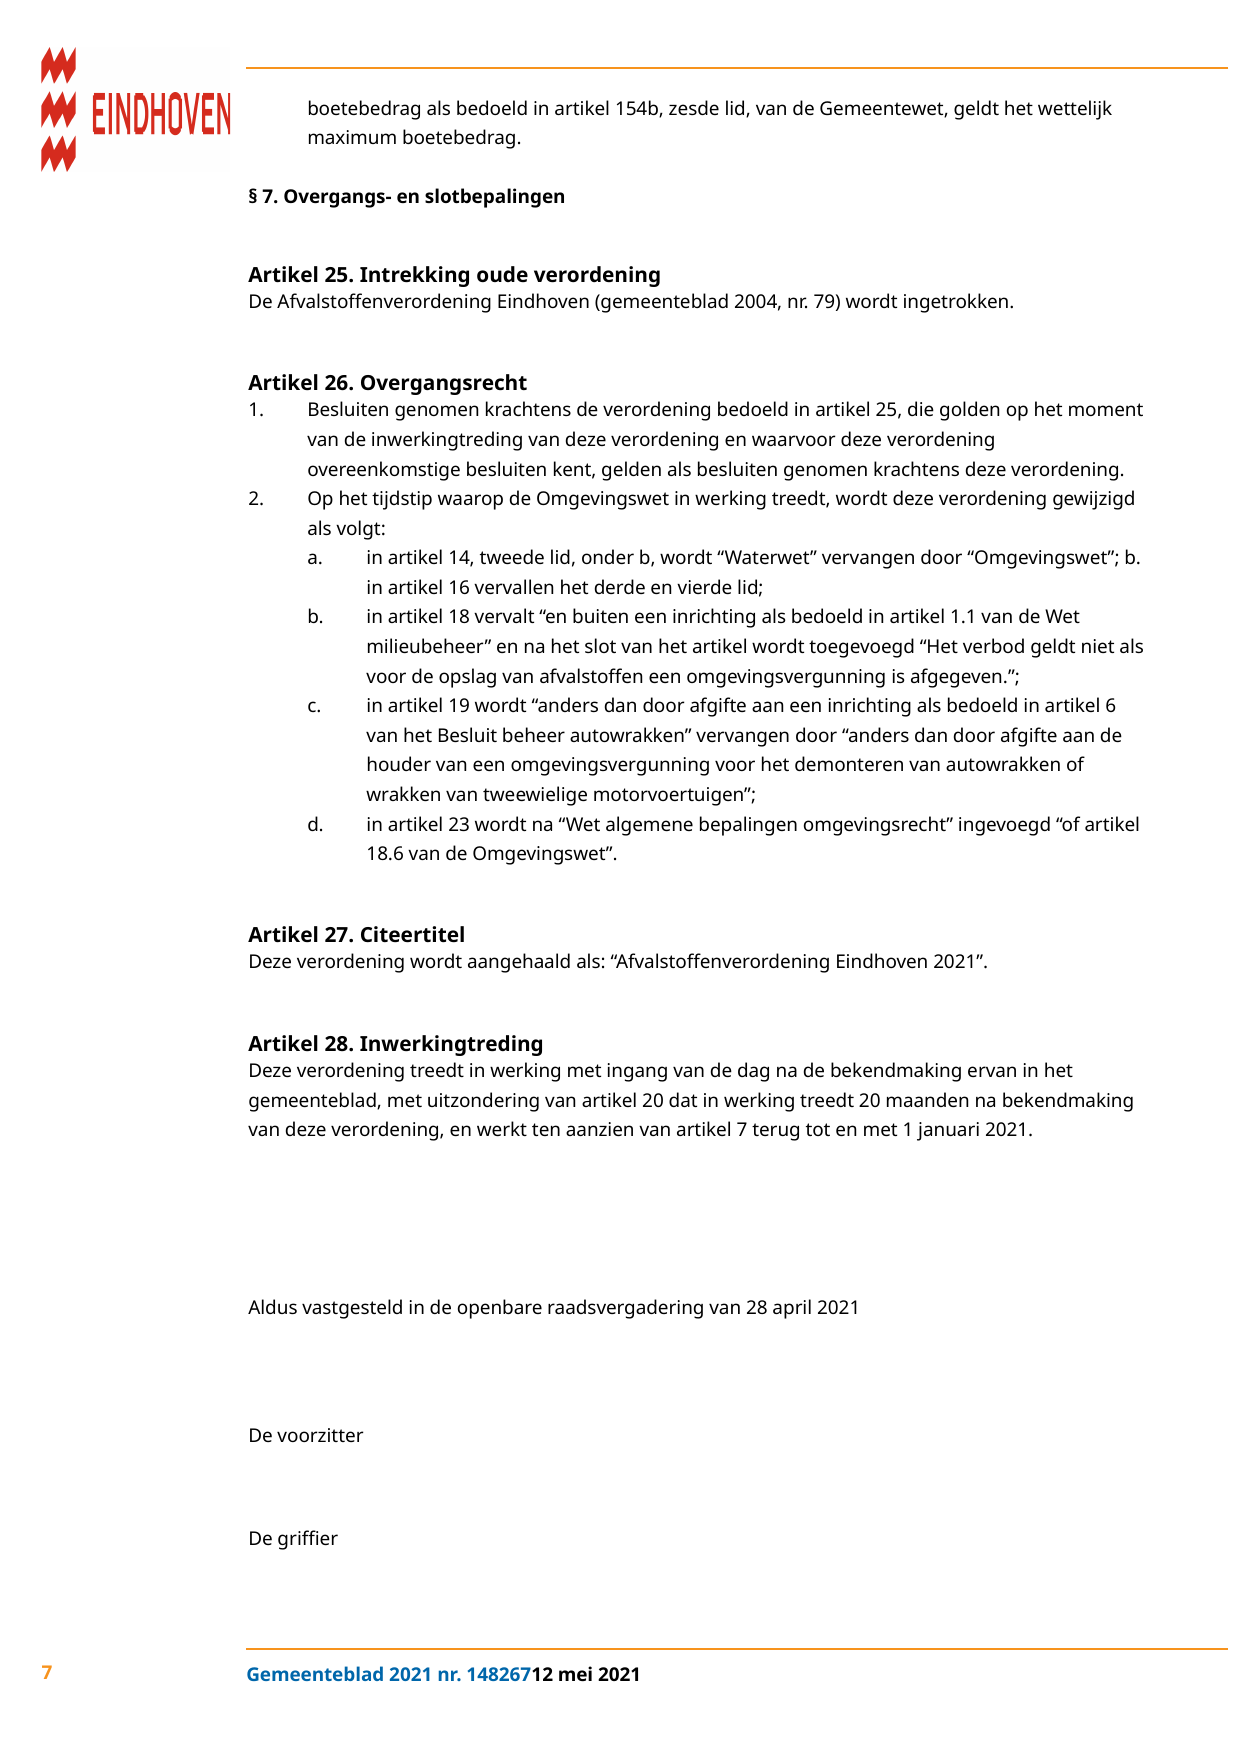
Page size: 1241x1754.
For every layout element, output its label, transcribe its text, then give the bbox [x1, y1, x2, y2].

list in artikel 23 wordt na “Wet algemene bepalingen omgevingsrecht” ingevoegd “of artikel 18.6 van de Omgevingswet”. [307, 811, 1152, 866]
list Besluiten genomen krachtens de verordening bedoeld in artikel 25, die golden op het moment van de inwerkingtreding van deze verordening en waarvoor deze verordening overeenkomstige besluiten kent, gelden als besluiten genomen krachtens deze verordening. [248, 397, 1152, 481]
text Artikel 25. Intrekking oude verordening [248, 260, 1152, 288]
list in artikel 19 wordt “anders dan door afgifte aan een inrichting als bedoeld in artikel 6 van het Besluit beheer autowrakken” vervangen door “anders dan door afgifte aan de houder van een omgevingsvergunning voor het demonteren van autowrakken of wrakken van tweewielige motorvoertuigen”; [307, 692, 1152, 807]
text § 7. Overgangs- en slotbepalingen [248, 183, 1152, 209]
list Op het tijdstip waarop de Omgevingswet in werking treedt, wordt deze verordening gewijzigd als volgt: [248, 485, 1152, 541]
text Deze verordening wordt aangehaald als: “Afvalstoffenverordening Eindhoven 2021”. [248, 949, 1152, 974]
list in artikel 14, tweede lid, onder b, wordt “Waterwet” vervangen door “Omgevingswet”; b. in artikel 16 vervallen het derde en vierde lid; [307, 544, 1152, 600]
list boetebedrag als bedoeld in artikel 154b, zesde lid, van de Gemeentewet, geldt het wettelijk maximum boetebedrag. [248, 95, 1152, 150]
text De Afvalstoffenverordening Eindhoven (gemeenteblad 2004, nr. 79) wordt ingetrokken. [248, 288, 1152, 314]
text De voorzitter [248, 1422, 1152, 1448]
text Aldus vastgesteld in de openbare raadsvergadering van 28 april 2021 [248, 1294, 1152, 1319]
text Artikel 26. Overgangsrecht [248, 368, 1152, 397]
list in artikel 18 vervalt “en buiten een inrichting als bedoeld in artikel 1.1 van de Wet milieubeheer” en na het slot van het artikel wordt toegevoegd “Het verbod geldt niet als voor de opslag van afvalstoffen een omgevingsvergunning is afgegeven.”; [307, 604, 1152, 688]
text De griffier [248, 1525, 1152, 1551]
text Artikel 28. Inwerkingtreding [248, 1029, 1152, 1057]
text Artikel 27. Citeertitel [248, 920, 1152, 949]
text Deze verordening treedt in werking met ingang van de dag na de bekendmaking ervan in het gemeenteblad, met uitzondering van artikel 20 dat in werking treedt 20 maanden na bekendmaking van deze verordening, en werkt ten aanzien van artikel 7 terug tot en met 1 januari 2021. [248, 1057, 1152, 1142]
picture [41, 47, 231, 172]
